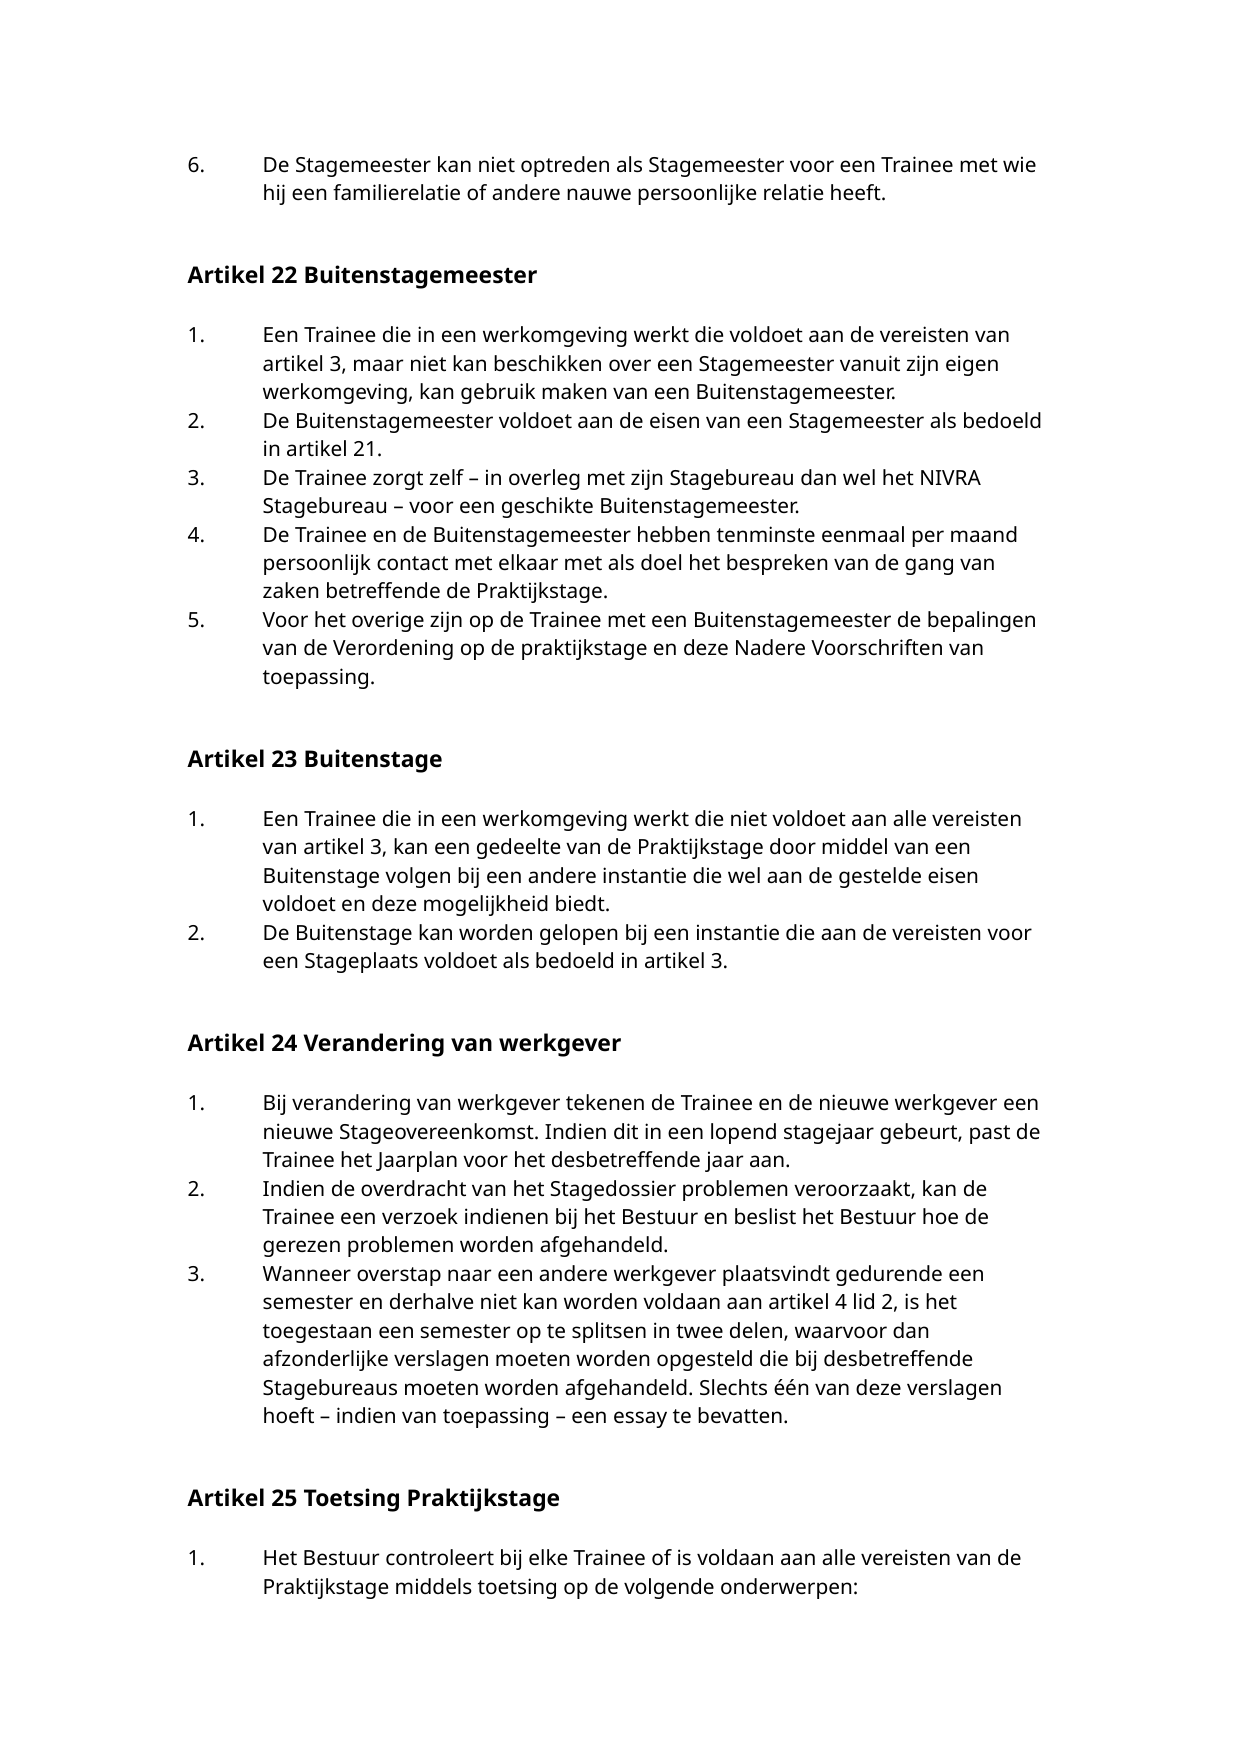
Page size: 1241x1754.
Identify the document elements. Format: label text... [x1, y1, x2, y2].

list Een Trainee die in een werkomgeving werkt die niet voldoet aan alle vereisten van artikel 3, kan een gedeelte van de Praktijkstage door middel van een Buitenstage volgen bij een andere instantie die wel aan de gestelde eisen voldoet en deze mogelijkheid biedt. [187, 804, 1053, 918]
list Bij verandering van werkgever tekenen de Trainee en de nieuwe werkgever een nieuwe Stageovereenkomst. Indien dit in een lopend stagejaar gebeurt, past de Trainee het Jaarplan voor het desbetreffende jaar aan. [187, 1088, 1053, 1174]
list Voor het overige zijn op de Trainee met een Buitenstagemeester de bepalingen van de Verordening op de praktijkstage en deze Nadere Voorschriften van toepassing. [187, 605, 1053, 690]
subtitle Artikel 23 Buitenstage [187, 743, 1053, 774]
list De Buitenstagemeester voldoet aan de eisen van een Stagemeester als bedoeld in artikel 21. [187, 406, 1053, 463]
list Het Bestuur controleert bij elke Trainee of is voldaan aan alle vereisten van de Praktijkstage middels toetsing op de volgende onderwerpen: [187, 1543, 1053, 1600]
subtitle Artikel 24 Verandering van werkgever [187, 1027, 1053, 1058]
subtitle Artikel 22 Buitenstagemeester [187, 259, 1053, 291]
list De Stagemeester kan niet optreden als Stagemeester voor een Trainee met wie hij een familierelatie of andere nauwe persoonlijke relatie heeft. [187, 150, 1053, 207]
list De Trainee en de Buitenstagemeester hebben tenminste eenmaal per maand persoonlijk contact met elkaar met als doel het bespreken van de gang van zaken betreffende de Praktijkstage. [187, 520, 1053, 605]
list Indien de overdracht van het Stagedossier problemen veroorzaakt, kan de Trainee een verzoek indienen bij het Bestuur en beslist het Bestuur hoe de gerezen problemen worden afgehandeld. [187, 1174, 1053, 1259]
list De Trainee zorgt zelf – in overleg met zijn Stagebureau dan wel het NIVRA Stagebureau – voor een geschikte Buitenstagemeester. [187, 463, 1053, 520]
list Een Trainee die in een werkomgeving werkt die voldoet aan de vereisten van artikel 3, maar niet kan beschikken over een Stagemeester vanuit zijn eigen werkomgeving, kan gebruik maken van een Buitenstagemeester. [187, 321, 1053, 406]
subtitle Artikel 25 Toetsing Praktijkstage [187, 1482, 1053, 1513]
list Wanneer overstap naar een andere werkgever plaatsvindt gedurende een semester en derhalve niet kan worden voldaan aan artikel 4 lid 2, is het toegestaan een semester op te splitsen in twee delen, waarvoor dan afzonderlijke verslagen moeten worden opgesteld die bij desbetreffende Stagebureaus moeten worden afgehandeld. Slechts één van deze verslagen hoeft – indien van toepassing – een essay te bevatten. [187, 1259, 1053, 1430]
list De Buitenstage kan worden gelopen bij een instantie die aan de vereisten voor een Stageplaats voldoet als bedoeld in artikel 3. [187, 918, 1053, 975]
